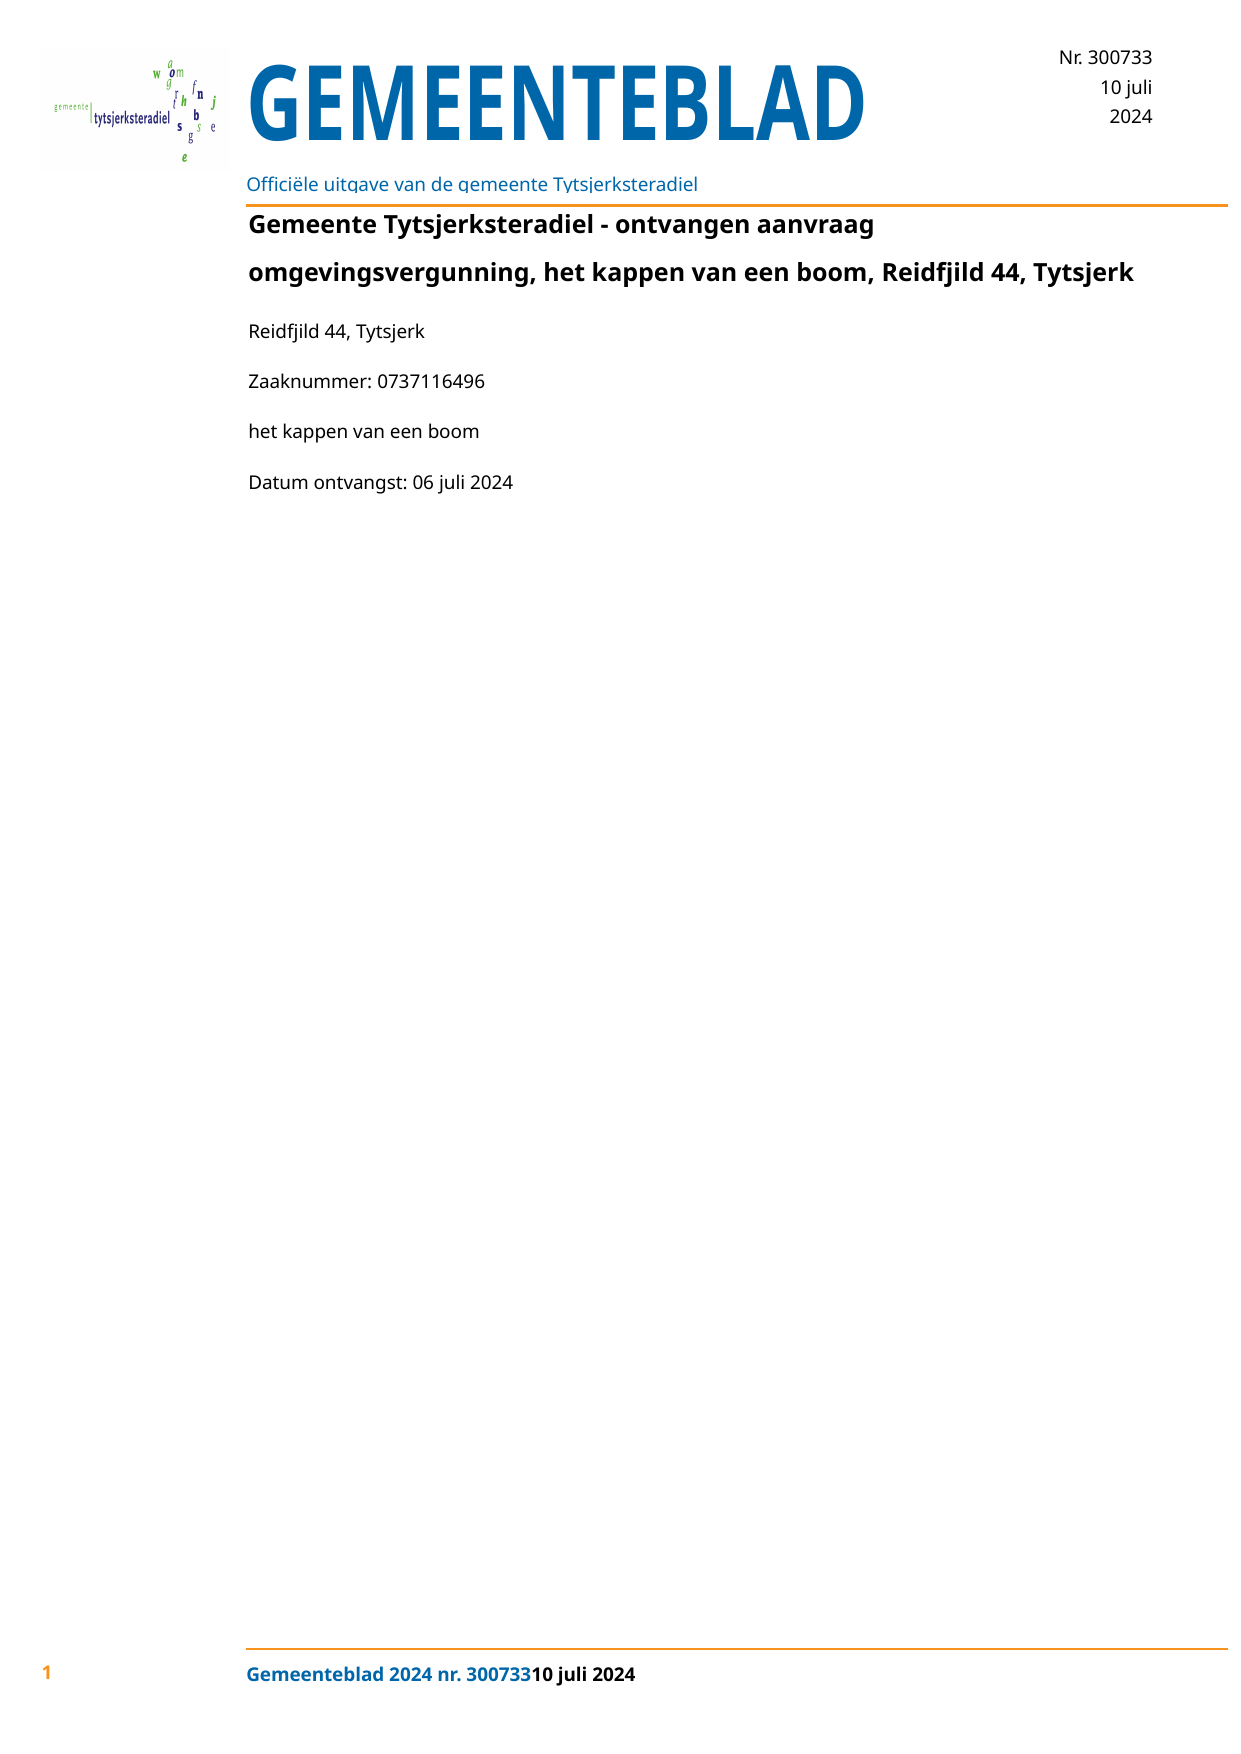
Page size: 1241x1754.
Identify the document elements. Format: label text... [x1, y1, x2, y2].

text Gemeente Tytsjerksteradiel - ontvangen aanvraag omgevingsvergunning, het kappen van een boom, Reidfjild 44, Tytsjerk [248, 207, 1152, 288]
text Reidfjild 44, Tytsjerk [248, 318, 1152, 344]
text Datum ontvangst: 06 juli 2024 [248, 469, 1152, 495]
text het kappen van een boom [248, 419, 1152, 444]
text Zaaknummer: 0737116496 [248, 368, 1152, 394]
picture [41, 47, 231, 172]
